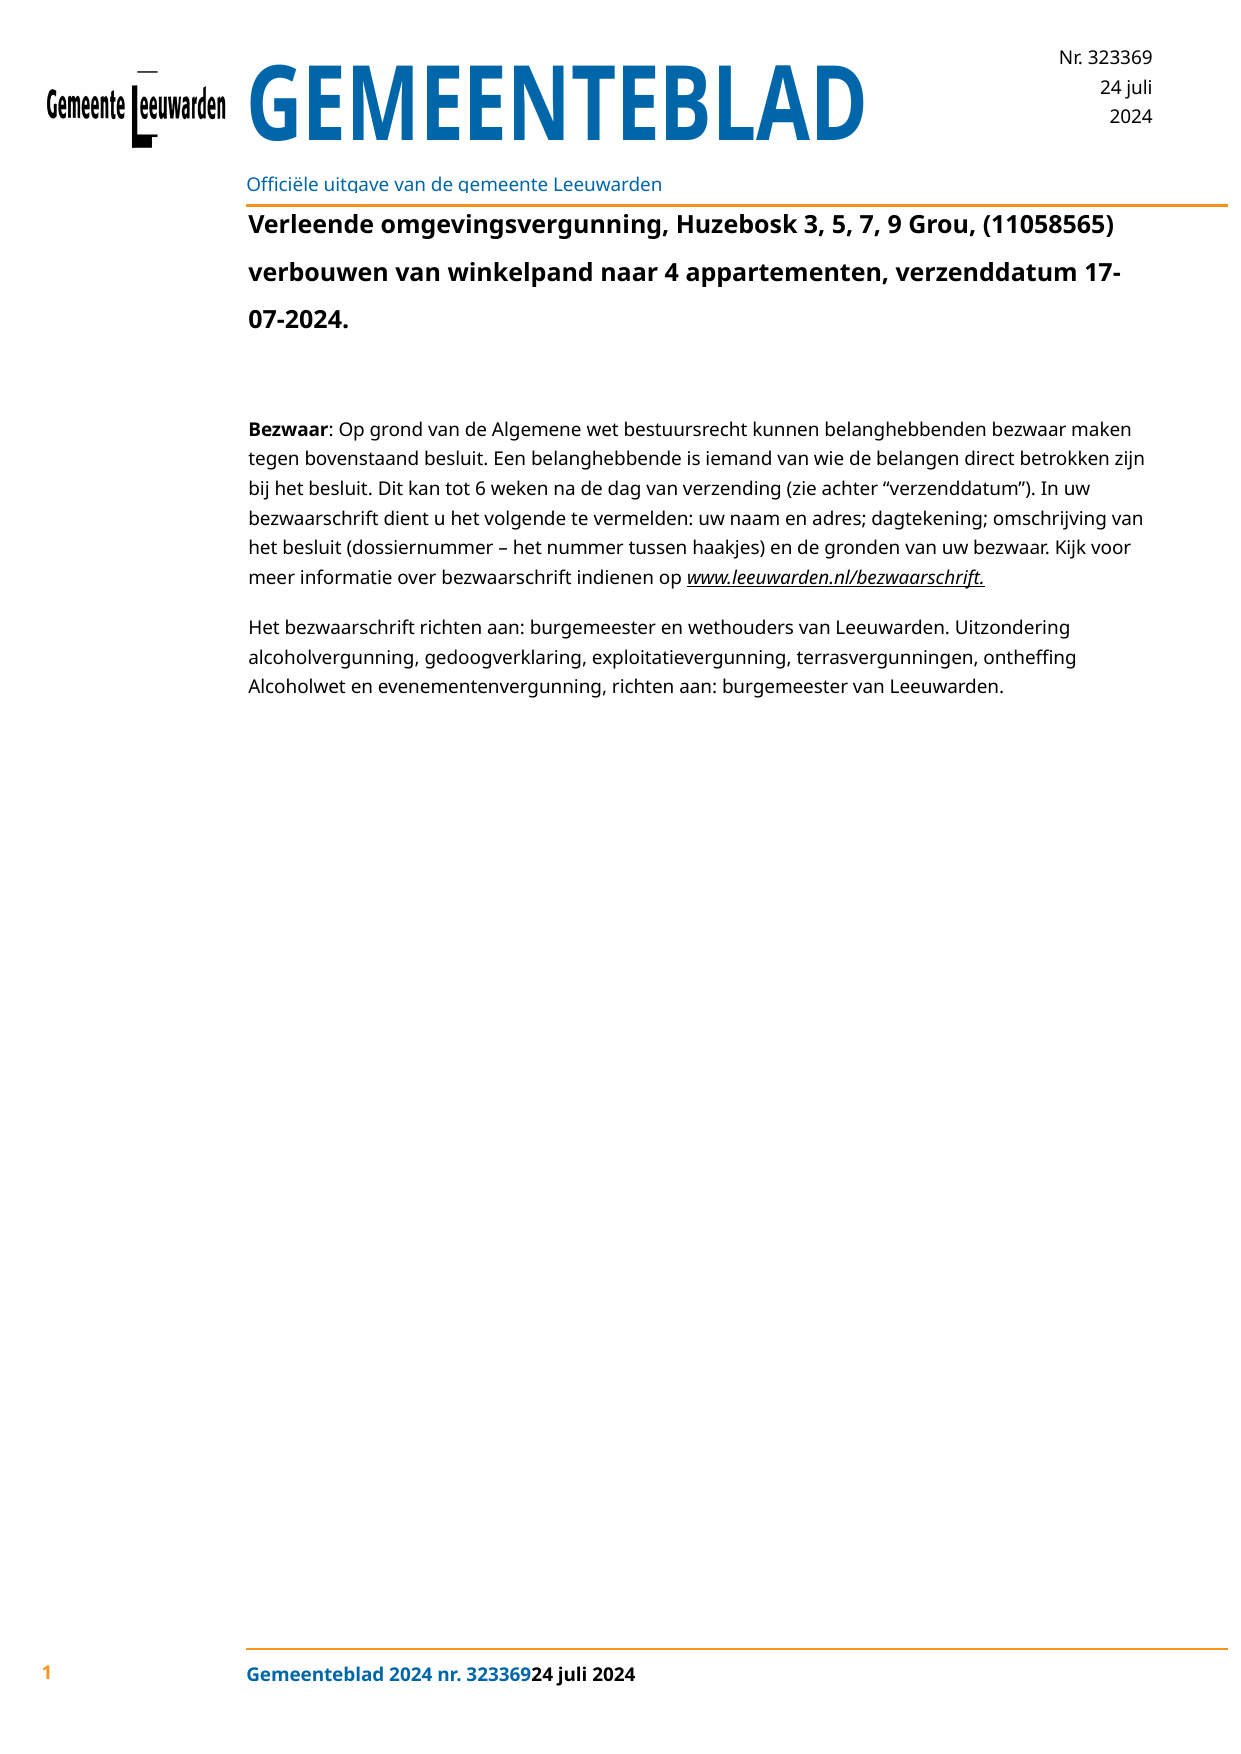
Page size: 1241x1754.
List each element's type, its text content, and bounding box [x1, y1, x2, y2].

text Verleende omgevingsvergunning, Huzebosk 3, 5, 7, 9 Grou, (11058565) verbouwen van winkelpand naar 4 appartementen, verzenddatum 17-07-2024. [248, 207, 1152, 336]
text Het bezwaarschrift richten aan: burgemeester en wethouders van Leeuwarden. Uitzondering alcoholvergunning, gedoogverklaring, exploitatievergunning, terrasvergunningen, ontheffing Alcoholwet en evenementenvergunning, richten aan: burgemeester van Leeuwarden. [248, 614, 1152, 699]
picture [41, 47, 231, 172]
text Bezwaar: Op grond van de Algemene wet bestuursrecht kunnen belanghebbenden bezwaar maken tegen bovenstaand besluit. Een belanghebbende is iemand van wie de belangen direct betrokken zijn bij het besluit. Dit kan tot 6 weken na de dag van verzending (zie achter “verzenddatum”). In uw bezwaarschrift dient u het volgende te vermelden: uw naam en adres; dagtekening; omschrijving van het besluit (dossiernummer – het nummer tussen haakjes) en de gronden van uw bezwaar. Kijk voor meer informatie over bezwaarschrift indienen op www.leeuwarden.nl/bezwaarschrift. [248, 416, 1152, 589]
